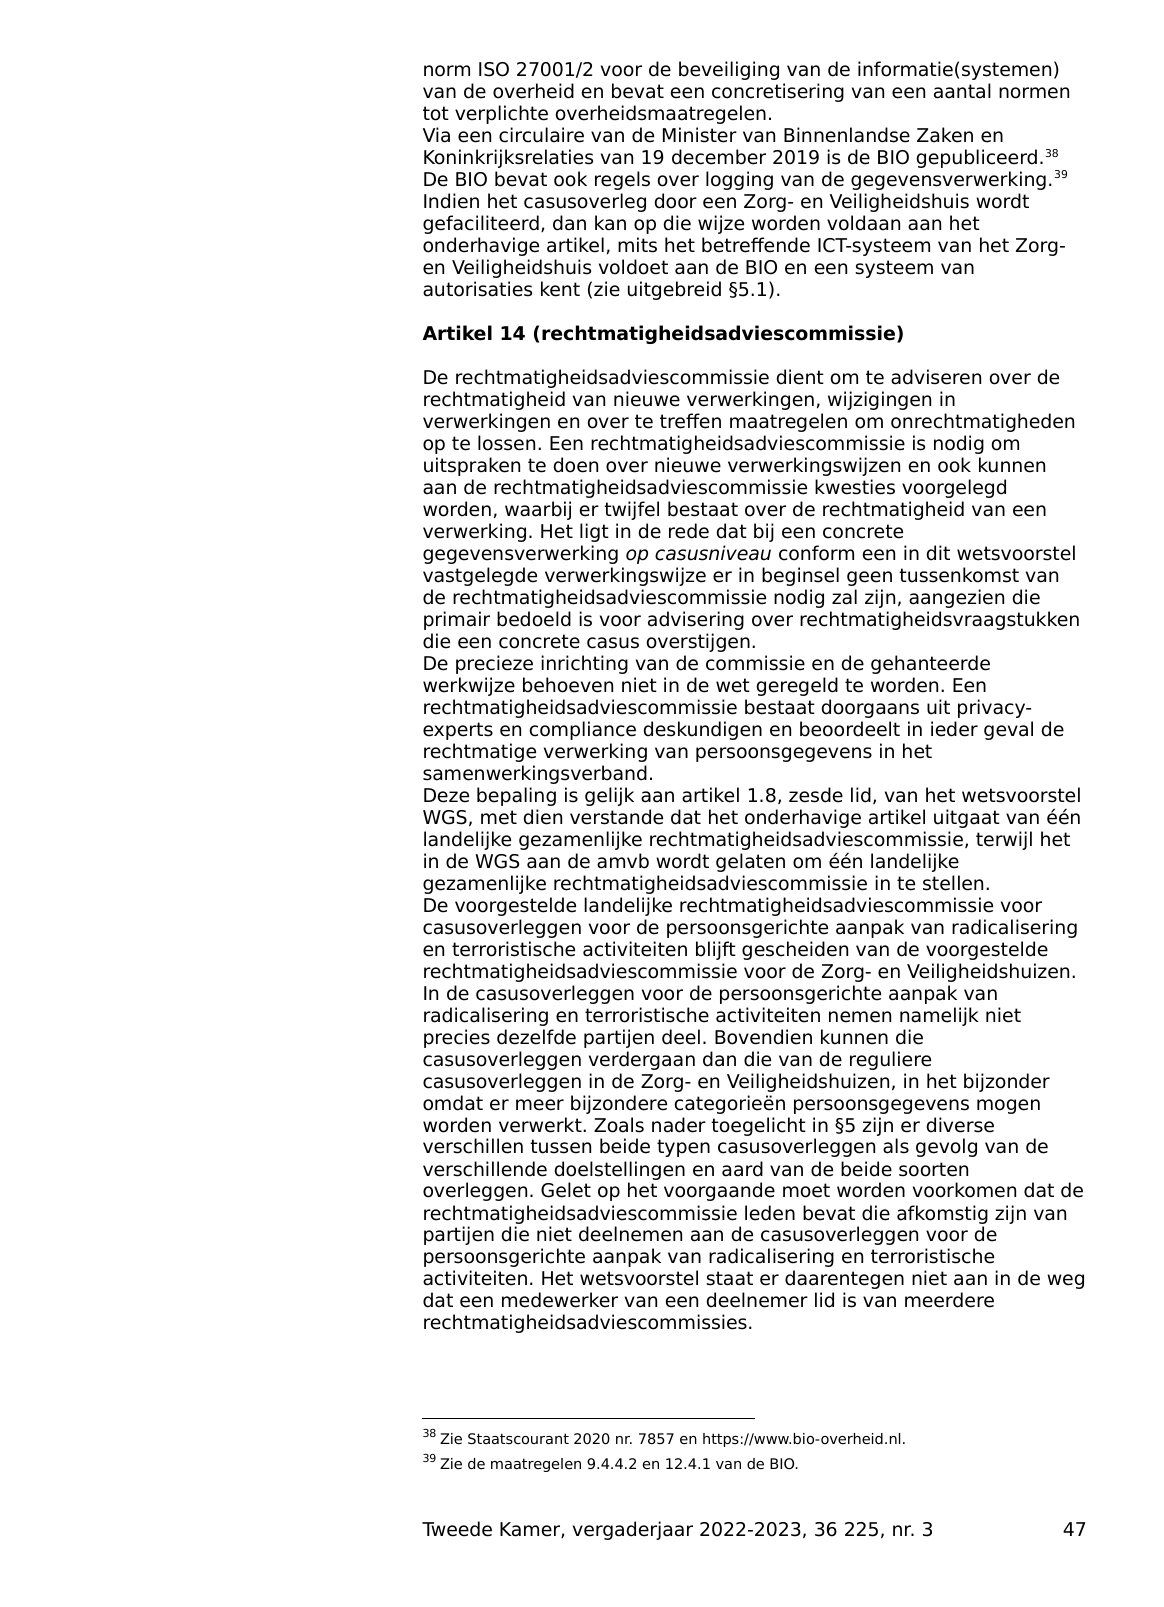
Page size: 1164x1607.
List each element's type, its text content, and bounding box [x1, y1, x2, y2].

text Deze bepaling is gelijk aan artikel 1.8, zesde lid, van het wetsvoorstel WGS, met dien verstande dat het onderhavige artikel uitgaat van één landelijke gezamenlijke rechtmatigheidsadviescommissie, terwijl het in de WGS aan de amvb wordt gelaten om één landelijke gezamenlijke rechtmatigheidsadviescommissie in te stellen. [422, 785, 1087, 895]
text Via een circulaire van de Minister van Binnenlandse Zaken en Koninkrijksrelaties van 19 december 2019 is de BIO gepubliceerd. De BIO bevat ook regels over logging van de gegevensverwerking. [422, 125, 1087, 191]
text Zie de maatregelen 9.4.4.2 en 12.4.1 van de BIO. [422, 1452, 1087, 1474]
text norm ISO 27001/2 voor de beveiliging van de informatie(systemen) van de overheid en bevat een concretisering van een aantal normen tot verplichte overheidsmaatregelen. [422, 59, 1087, 125]
text De precieze inrichting van de commissie en de gehanteerde werkwijze behoeven niet in de wet geregeld te worden. Een rechtmatigheidsadviescommissie bestaat doorgaans uit privacy-experts en compliance deskundigen en beoordeelt in ieder geval de rechtmatige verwerking van persoonsgegevens in het samenwerkingsverband. [422, 653, 1087, 785]
text De rechtmatigheidsadviescommissie dient om te adviseren over de rechtmatigheid van nieuwe verwerkingen, wijzigingen in verwerkingen en over te treffen maatregelen om onrechtmatigheden op te lossen. Een rechtmatigheidsadviescommissie is nodig om uitspraken te doen over nieuwe verwerkingswijzen en ook kunnen aan de rechtmatigheidsadviescommissie kwesties voorgelegd worden, waarbij er twijfel bestaat over de rechtmatigheid van een verwerking. Het ligt in de rede dat bij een concrete gegevensverwerking op casusniveau conform een in dit wetsvoorstel vastgelegde verwerkingswijze er in beginsel geen tussenkomst van de rechtmatigheidsadviescommissie nodig zal zijn, aangezien die primair bedoeld is voor advisering over rechtmatigheidsvraagstukken die een concrete casus overstijgen. [422, 367, 1087, 653]
text Zie Staatscourant 2020 nr. 7857 en https://www.bio-overheid.nl. [422, 1427, 1087, 1449]
text De voorgestelde landelijke rechtmatigheidsadviescommissie voor casusoverleggen voor de persoonsgerichte aanpak van radicalisering en terroristische activiteiten blijft gescheiden van de voorgestelde rechtmatigheidsadviescommissie voor de Zorg- en Veiligheidshuizen. In de casusoverleggen voor de persoonsgerichte aanpak van radicalisering en terroristische activiteiten nemen namelijk niet precies dezelfde partijen deel. Bovendien kunnen die casusoverleggen verdergaan dan die van de reguliere casusoverleggen in de Zorg- en Veiligheidshuizen, in het bijzonder omdat er meer bijzondere categorieën persoonsgegevens mogen worden verwerkt. Zoals nader toegelicht in §5 zijn er diverse verschillen tussen beide typen casusoverleggen als gevolg van de verschillende doelstellingen en aard van de beide soorten overleggen. Gelet op het voorgaande moet worden voorkomen dat de rechtmatigheidsadviescommissie leden bevat die afkomstig zijn van partijen die niet deelnemen aan de casusoverleggen voor de persoonsgerichte aanpak van radicalisering en terroristische activiteiten. Het wetsvoorstel staat er daarentegen niet aan in de weg dat een medewerker van een deelnemer lid is van meerdere rechtmatigheidsadviescommissies. [422, 895, 1087, 1334]
text Indien het casusoverleg door een Zorg- en Veiligheidshuis wordt gefaciliteerd, dan kan op die wijze worden voldaan aan het onderhavige artikel, mits het betreffende ICT-systeem van het Zorg- en Veiligheidshuis voldoet aan de BIO en een systeem van autorisaties kent (zie uitgebreid §5.1). [422, 191, 1087, 301]
subtitle Artikel 14 (rechtmatigheidsadviescommissie) [422, 323, 1087, 345]
